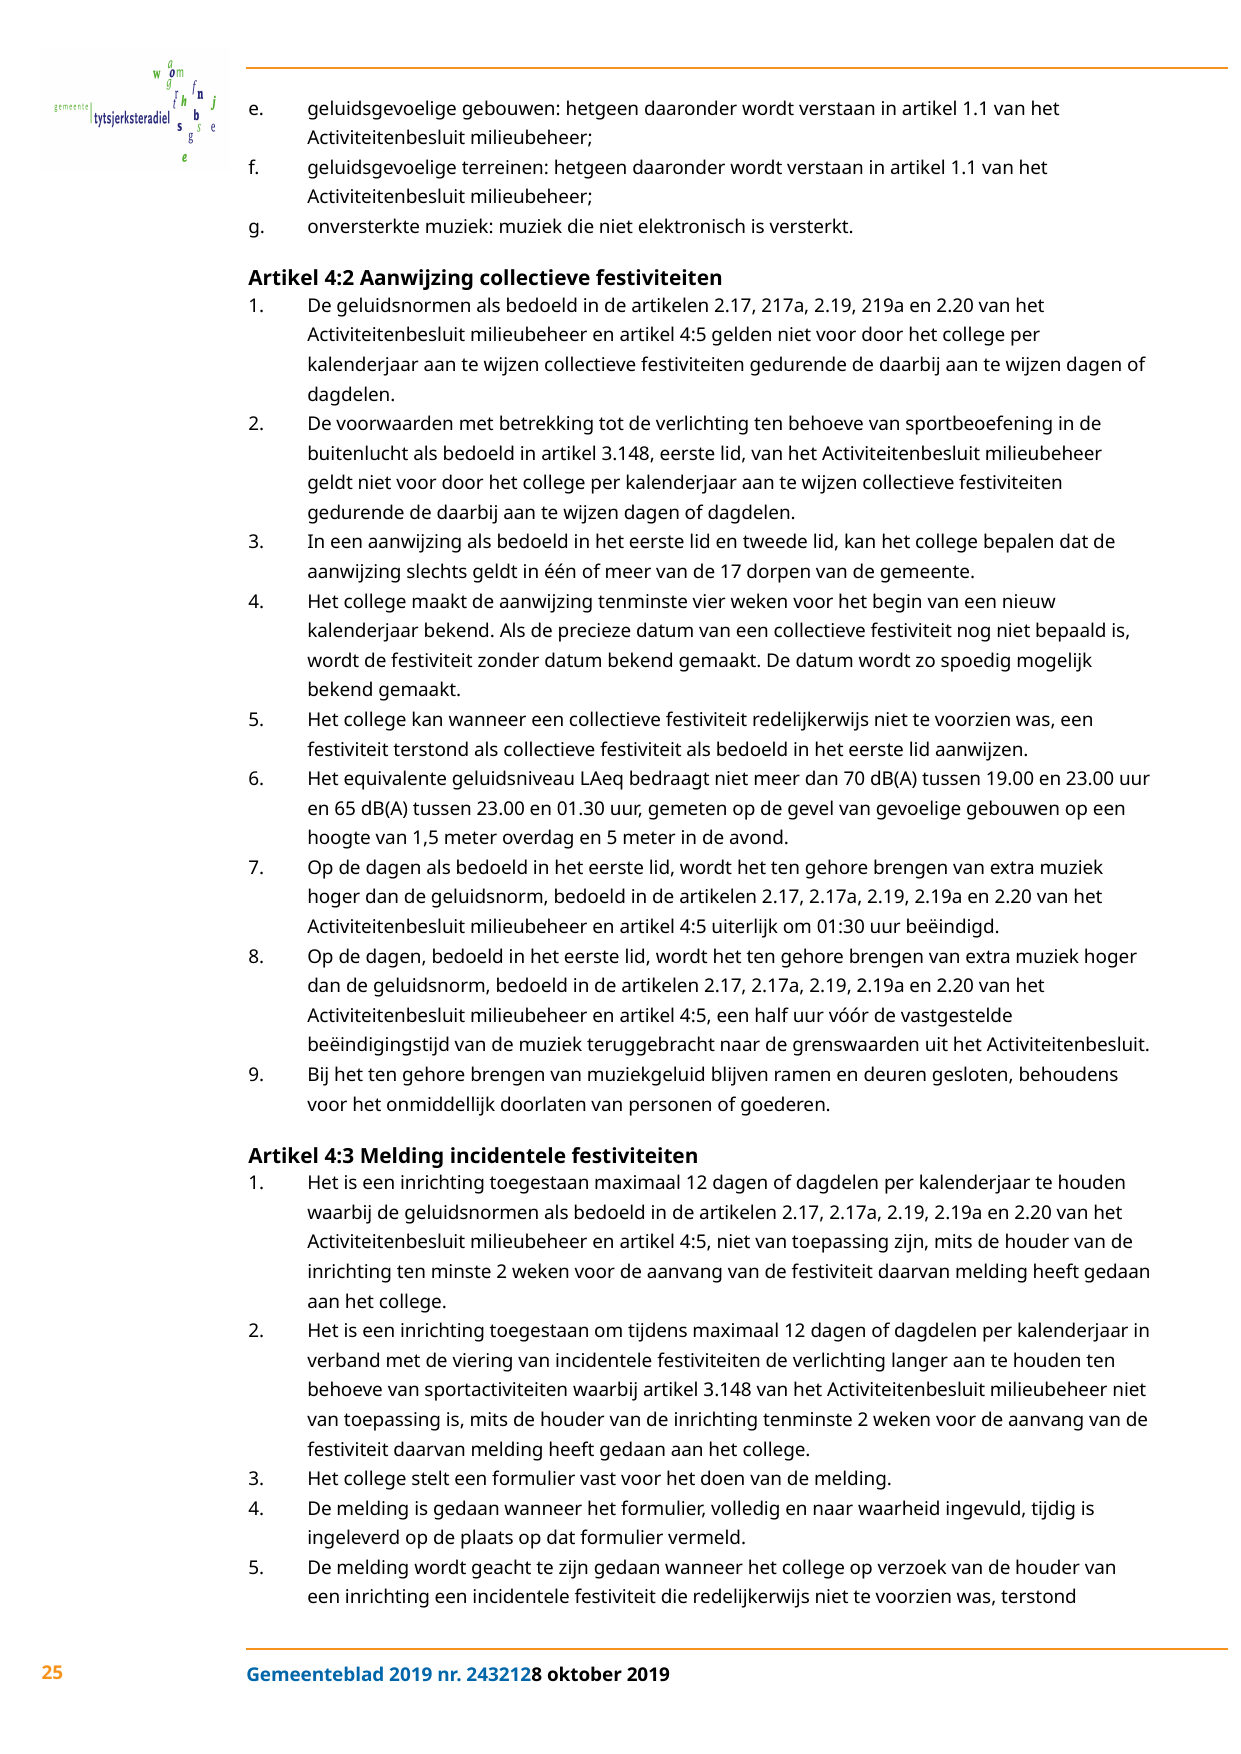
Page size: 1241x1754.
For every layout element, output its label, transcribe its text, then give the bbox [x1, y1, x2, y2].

list geluidsgevoelige gebouwen: hetgeen daaronder wordt verstaan in artikel 1.1 van het Activiteitenbesluit milieubeheer; [248, 95, 1152, 150]
text Artikel 4:2 Aanwijzing collectieve festiviteiten [248, 263, 1152, 292]
list onversterkte muziek: muziek die niet elektronisch is versterkt. [248, 213, 1152, 239]
list De melding is gedaan wanneer het formulier, volledig en naar waarheid ingevuld, tijdig is ingeleverd op de plaats op dat formulier vermeld. [248, 1495, 1152, 1550]
list De voorwaarden met betrekking tot de verlichting ten behoeve van sportbeoefening in de buitenlucht als bedoeld in artikel 3.148, eerste lid, van het Activiteitenbesluit milieubeheer geldt niet voor door het college per kalenderjaar aan te wijzen collectieve festiviteiten gedurende de daarbij aan te wijzen dagen of dagdelen. [248, 410, 1152, 525]
picture [41, 47, 231, 172]
list Bij het ten gehore brengen van muziekgeluid blijven ramen en deuren gesloten, behoudens voor het onmiddellijk doorlaten van personen of goederen. [248, 1061, 1152, 1116]
list Het is een inrichting toegestaan om tijdens maximaal 12 dagen of dagdelen per kalenderjaar in verband met de viering van incidentele festiviteiten de verlichting langer aan te houden ten behoeve van sportactiviteiten waarbij artikel 3.148 van het Activiteitenbesluit milieubeheer niet van toepassing is, mits de houder van de inrichting tenminste 2 weken voor de aanvang van de festiviteit daarvan melding heeft gedaan aan het college. [248, 1317, 1152, 1462]
list Op de dagen als bedoeld in het eerste lid, wordt het ten gehore brengen van extra muziek hoger dan de geluidsnorm, bedoeld in de artikelen 2.17, 2.17a, 2.19, 2.19a en 2.20 van het Activiteitenbesluit milieubeheer en artikel 4:5 uiterlijk om 01:30 uur beëindigd. [248, 854, 1152, 939]
list Het college kan wanneer een collectieve festiviteit redelijkerwijs niet te voorzien was, een festiviteit terstond als collectieve festiviteit als bedoeld in het eerste lid aanwijzen. [248, 706, 1152, 761]
text Artikel 4:3 Melding incidentele festiviteiten [248, 1141, 1152, 1169]
list In een aanwijzing als bedoeld in het eerste lid en tweede lid, kan het college bepalen dat de aanwijzing slechts geldt in één of meer van de 17 dorpen van de gemeente. [248, 529, 1152, 584]
list Het is een inrichting toegestaan maximaal 12 dagen of dagdelen per kalenderjaar te houden waarbij de geluidsnormen als bedoeld in de artikelen 2.17, 2.17a, 2.19, 2.19a en 2.20 van het Activiteitenbesluit milieubeheer en artikel 4:5, niet van toepassing zijn, mits de houder van de inrichting ten minste 2 weken voor de aanvang van de festiviteit daarvan melding heeft gedaan aan het college. [248, 1169, 1152, 1314]
list Het college maakt de aanwijzing tenminste vier weken voor het begin van een nieuw kalenderjaar bekend. Als de precieze datum van een collectieve festiviteit nog niet bepaald is, wordt de festiviteit zonder datum bekend gemaakt. De datum wordt zo spoedig mogelijk bekend gemaakt. [248, 588, 1152, 702]
list Het college stelt een formulier vast voor het doen van de melding. [248, 1465, 1152, 1491]
list geluidsgevoelige terreinen: hetgeen daaronder wordt verstaan in artikel 1.1 van het Activiteitenbesluit milieubeheer; [248, 154, 1152, 209]
list Op de dagen, bedoeld in het eerste lid, wordt het ten gehore brengen van extra muziek hoger dan de geluidsnorm, bedoeld in de artikelen 2.17, 2.17a, 2.19, 2.19a en 2.20 van het Activiteitenbesluit milieubeheer en artikel 4:5, een half uur vóór de vastgestelde beëindigingstijd van de muziek teruggebracht naar de grenswaarden uit het Activiteitenbesluit. [248, 943, 1152, 1057]
list De geluidsnormen als bedoeld in de artikelen 2.17, 217a, 2.19, 219a en 2.20 van het Activiteitenbesluit milieubeheer en artikel 4:5 gelden niet voor door het college per kalenderjaar aan te wijzen collectieve festiviteiten gedurende de daarbij aan te wijzen dagen of dagdelen. [248, 292, 1152, 406]
list De melding wordt geacht te zijn gedaan wanneer het college op verzoek van de houder van een inrichting een incidentele festiviteit die redelijkerwijs niet te voorzien was, terstond [248, 1554, 1152, 1609]
list Het equivalente geluidsniveau LAeq bedraagt niet meer dan 70 dB(A) tussen 19.00 en 23.00 uur en 65 dB(A) tussen 23.00 en 01.30 uur, gemeten op de gevel van gevoelige gebouwen op een hoogte van 1,5 meter overdag en 5 meter in de avond. [248, 765, 1152, 850]
